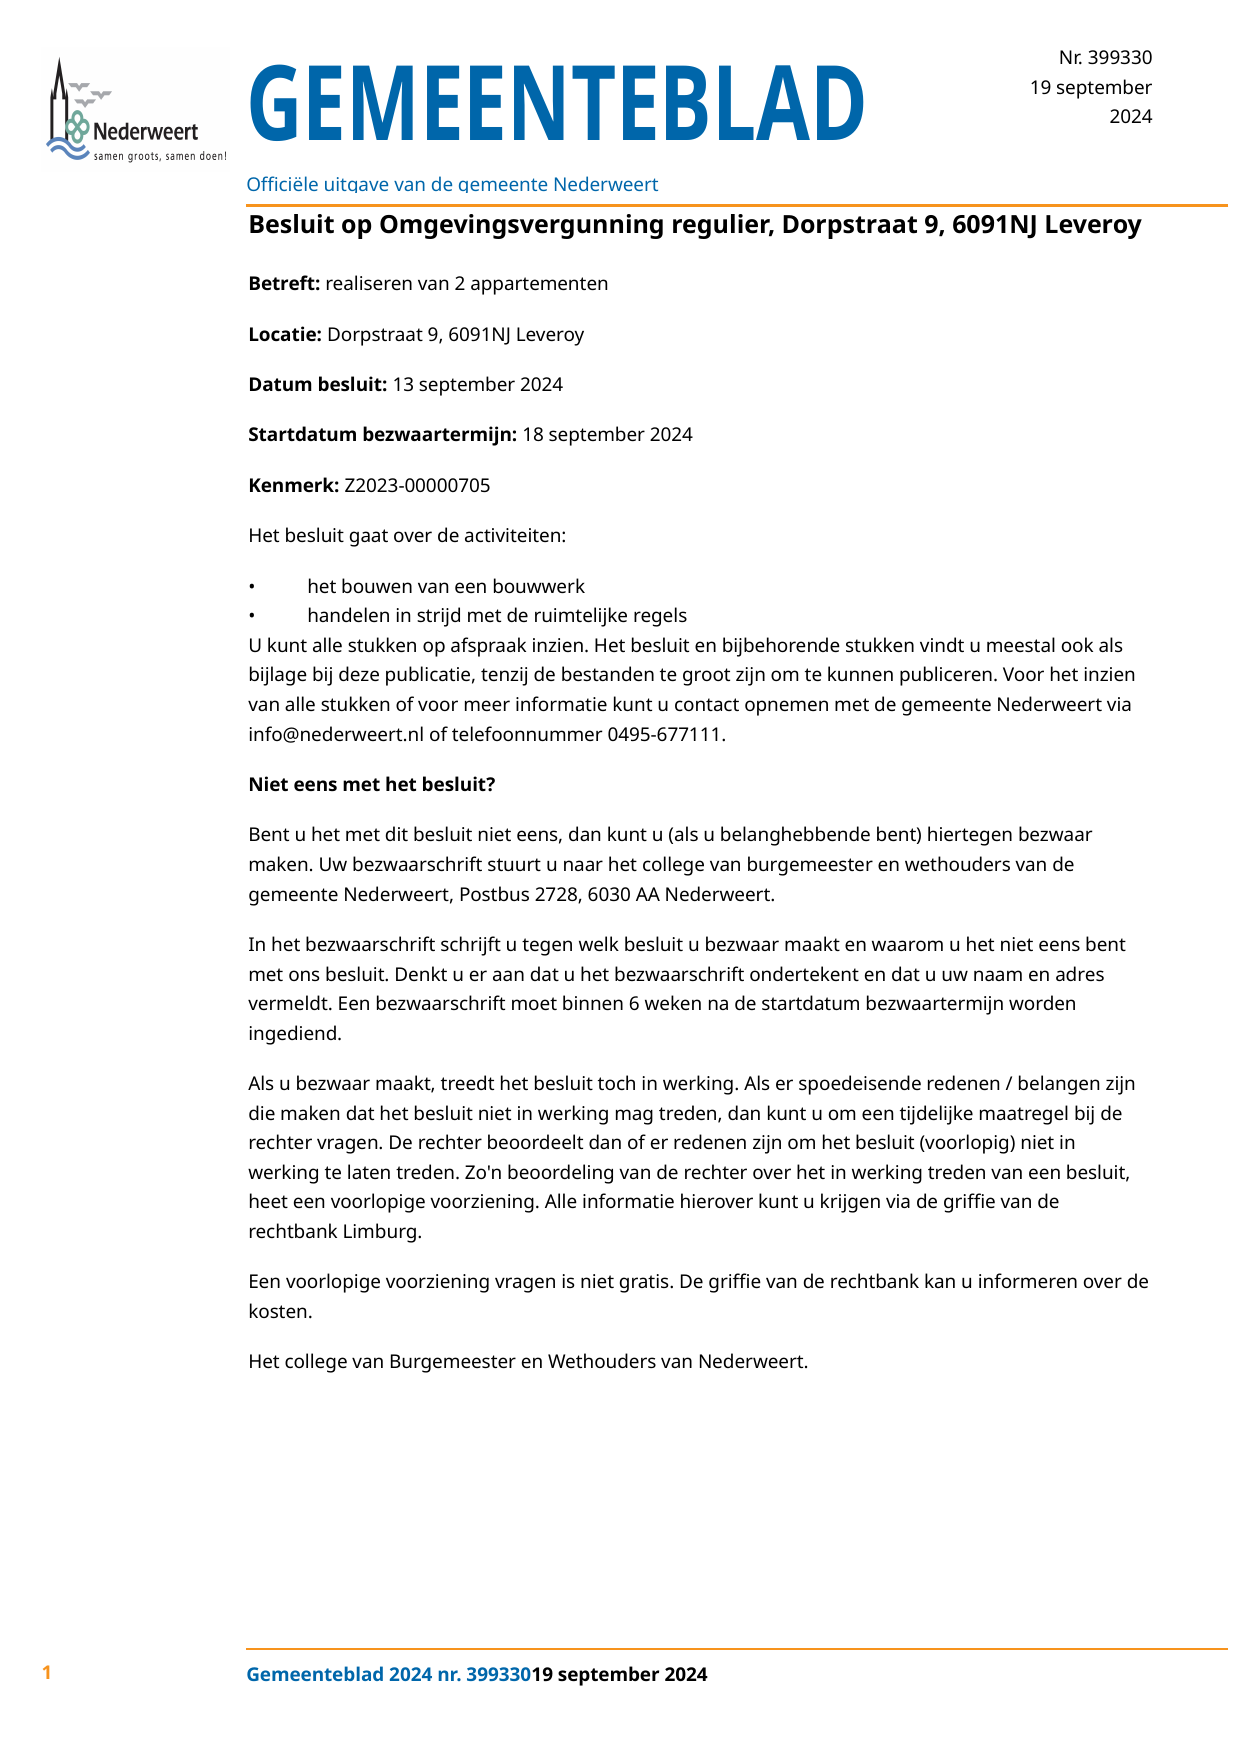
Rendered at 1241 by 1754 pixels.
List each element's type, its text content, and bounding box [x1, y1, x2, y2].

text Bent u het met dit besluit niet eens, dan kunt u (als u belanghebbende bent) hiertegen bezwaar maken. Uw bezwaarschrift stuurt u naar het college van burgemeester en wethouders van de gemeente Nederweert, Postbus 2728, 6030 AA Nederweert. [248, 822, 1152, 906]
text Het college van Burgemeester en Wethouders van Nederweert. [248, 1349, 1152, 1374]
text Locatie: Dorpstraat 9, 6091NJ Leveroy [248, 321, 1152, 346]
list handelen in strijd met de ruimtelijke regels [248, 602, 1152, 628]
text U kunt alle stukken op afspraak inzien. Het besluit en bijbehorende stukken vindt u meestal ook als bijlage bij deze publicatie, tenzij de bestanden te groot zijn om te kunnen publiceren. Voor het inzien van alle stukken of voor meer informatie kunt u contact opnemen met de gemeente Nederweert via info@nederweert.nl of telefoonnummer 0495-677111. [248, 632, 1152, 746]
text Niet eens met het besluit? [248, 771, 1152, 797]
text Het besluit gaat over de activiteiten: [248, 522, 1152, 548]
list het bouwen van een bouwwerk [248, 573, 1152, 598]
text Een voorlopige voorziening vragen is niet gratis. De griffie van de rechtbank kan u informeren over de kosten. [248, 1269, 1152, 1324]
text Kenmerk: Z2023-00000705 [248, 472, 1152, 498]
picture [41, 47, 231, 172]
text In het bezwaarschrift schrijft u tegen welk besluit u bezwaar maakt en waarom u het niet eens bent met ons besluit. Denkt u er aan dat u het bezwaarschrift ondertekent en dat u uw naam en adres vermeldt. Een bezwaarschrift moet binnen 6 weken na de startdatum bezwaartermijn worden ingediend. [248, 931, 1152, 1046]
text Datum besluit: 13 september 2024 [248, 371, 1152, 397]
text Betreft: realiseren van 2 appartementen [248, 270, 1152, 296]
text Besluit op Omgevingsvergunning regulier, Dorpstraat 9, 6091NJ Leveroy [248, 207, 1152, 241]
text Startdatum bezwaartermijn: 18 september 2024 [248, 422, 1152, 447]
text Als u bezwaar maakt, treedt het besluit toch in werking. Als er spoedeisende redenen / belangen zijn die maken dat het besluit niet in werking mag treden, dan kunt u om een tijdelijke maatregel bij de rechter vragen. De rechter beoordeelt dan of er redenen zijn om het besluit (voorlopig) niet in werking te laten treden. Zo'n beoordeling van de rechter over het in werking treden van een besluit, heet een voorlopige voorziening. Alle informatie hierover kunt u krijgen via de griffie van de rechtbank Limburg. [248, 1070, 1152, 1244]
